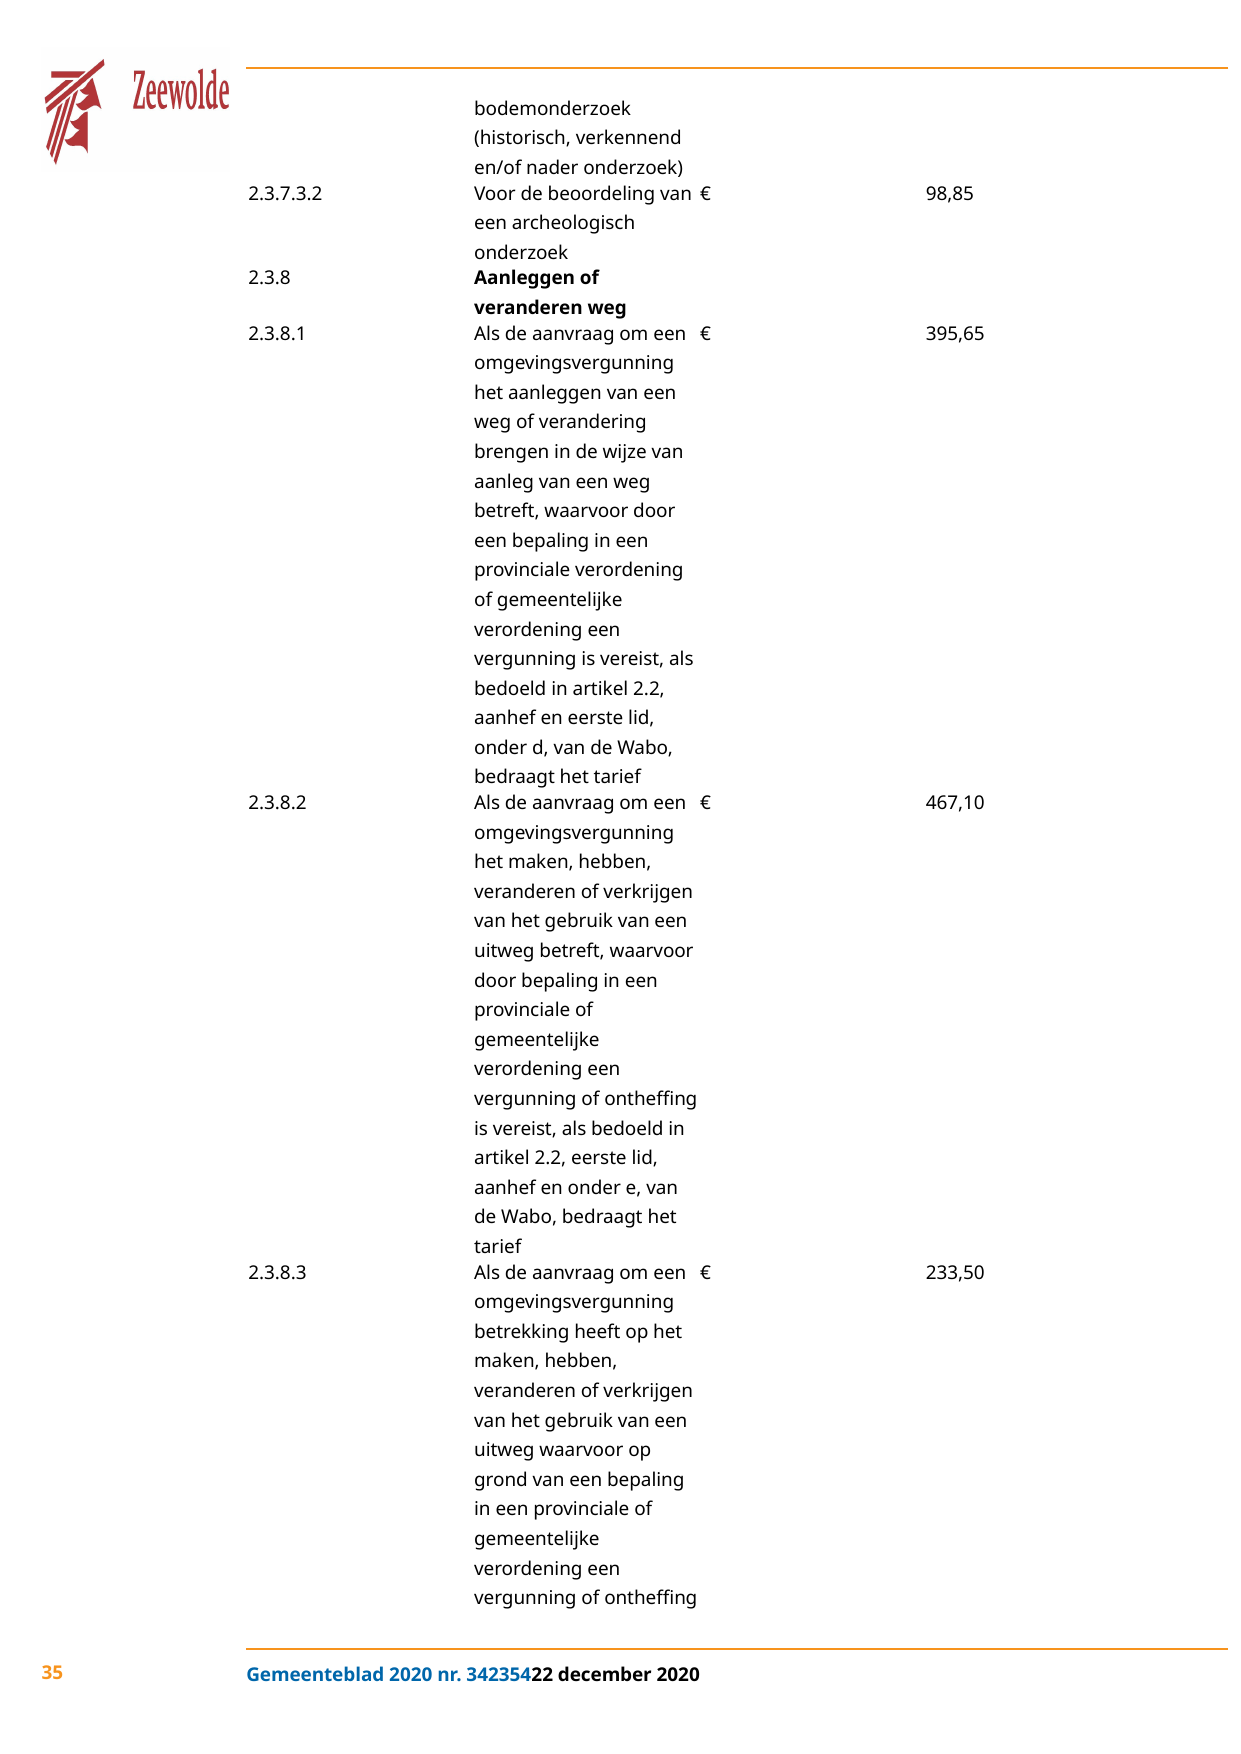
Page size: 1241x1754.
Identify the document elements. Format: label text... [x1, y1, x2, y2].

table_cell [926, 265, 1152, 320]
table_cell 395,65 [926, 320, 1152, 789]
table_cell € [700, 320, 926, 789]
table_cell Als de aanvraag om een omgevingsvergunning het aanleggen van een weg of verandering brengen in de wijze van aanleg van een weg betreft, waarvoor door een bepaling in een provinciale verordening of gemeentelijke verordening een vergunning is vereist, als bedoeld in artikel 2.2, aanhef en eerste lid, onder d, van de Wabo, bedraagt het tarief [474, 320, 700, 789]
table_cell [926, 95, 1152, 180]
table_cell Als de aanvraag om een omgevingsvergunning betrekking heeft op het maken, hebben, veranderen of verkrijgen van het gebruik van een uitweg waarvoor op grond van een bepaling in een provinciale of gemeentelijke verordening een vergunning of ontheffing [474, 1259, 700, 1610]
picture [41, 47, 231, 172]
table_cell 98,85 [926, 180, 1152, 264]
table_cell Als de aanvraag om een omgevingsvergunning het maken, hebben, veranderen of verkrijgen van het gebruik van een uitweg betreft, waarvoor door bepaling in een provinciale of gemeentelijke verordening een vergunning of ontheffing is vereist, als bedoeld in artikel 2.2, eerste lid, aanhef en onder e, van de Wabo, bedraagt het tarief [474, 789, 700, 1259]
table_cell 2.3.8.3 [248, 1259, 474, 1610]
table_cell [700, 265, 926, 320]
table_cell [700, 95, 926, 180]
table_cell € [700, 180, 926, 264]
table_cell 2.3.8.2 [248, 789, 474, 1259]
table_cell bodemonderzoek (historisch, verkennend en/of nader onderzoek) [474, 95, 700, 180]
table_cell € [700, 1259, 926, 1610]
table_cell € [700, 789, 926, 1259]
table_cell 2.3.7.3.2 [248, 180, 474, 264]
table_cell [248, 95, 474, 180]
table_cell 233,50 [926, 1259, 1152, 1610]
table_cell 2.3.8 [248, 265, 474, 320]
table_cell Voor de beoordeling van een archeologisch onderzoek [474, 180, 700, 264]
table_cell 2.3.8.1 [248, 320, 474, 789]
table_cell 467,10 [926, 789, 1152, 1259]
table_cell Aanleggen of veranderen weg [474, 265, 700, 320]
